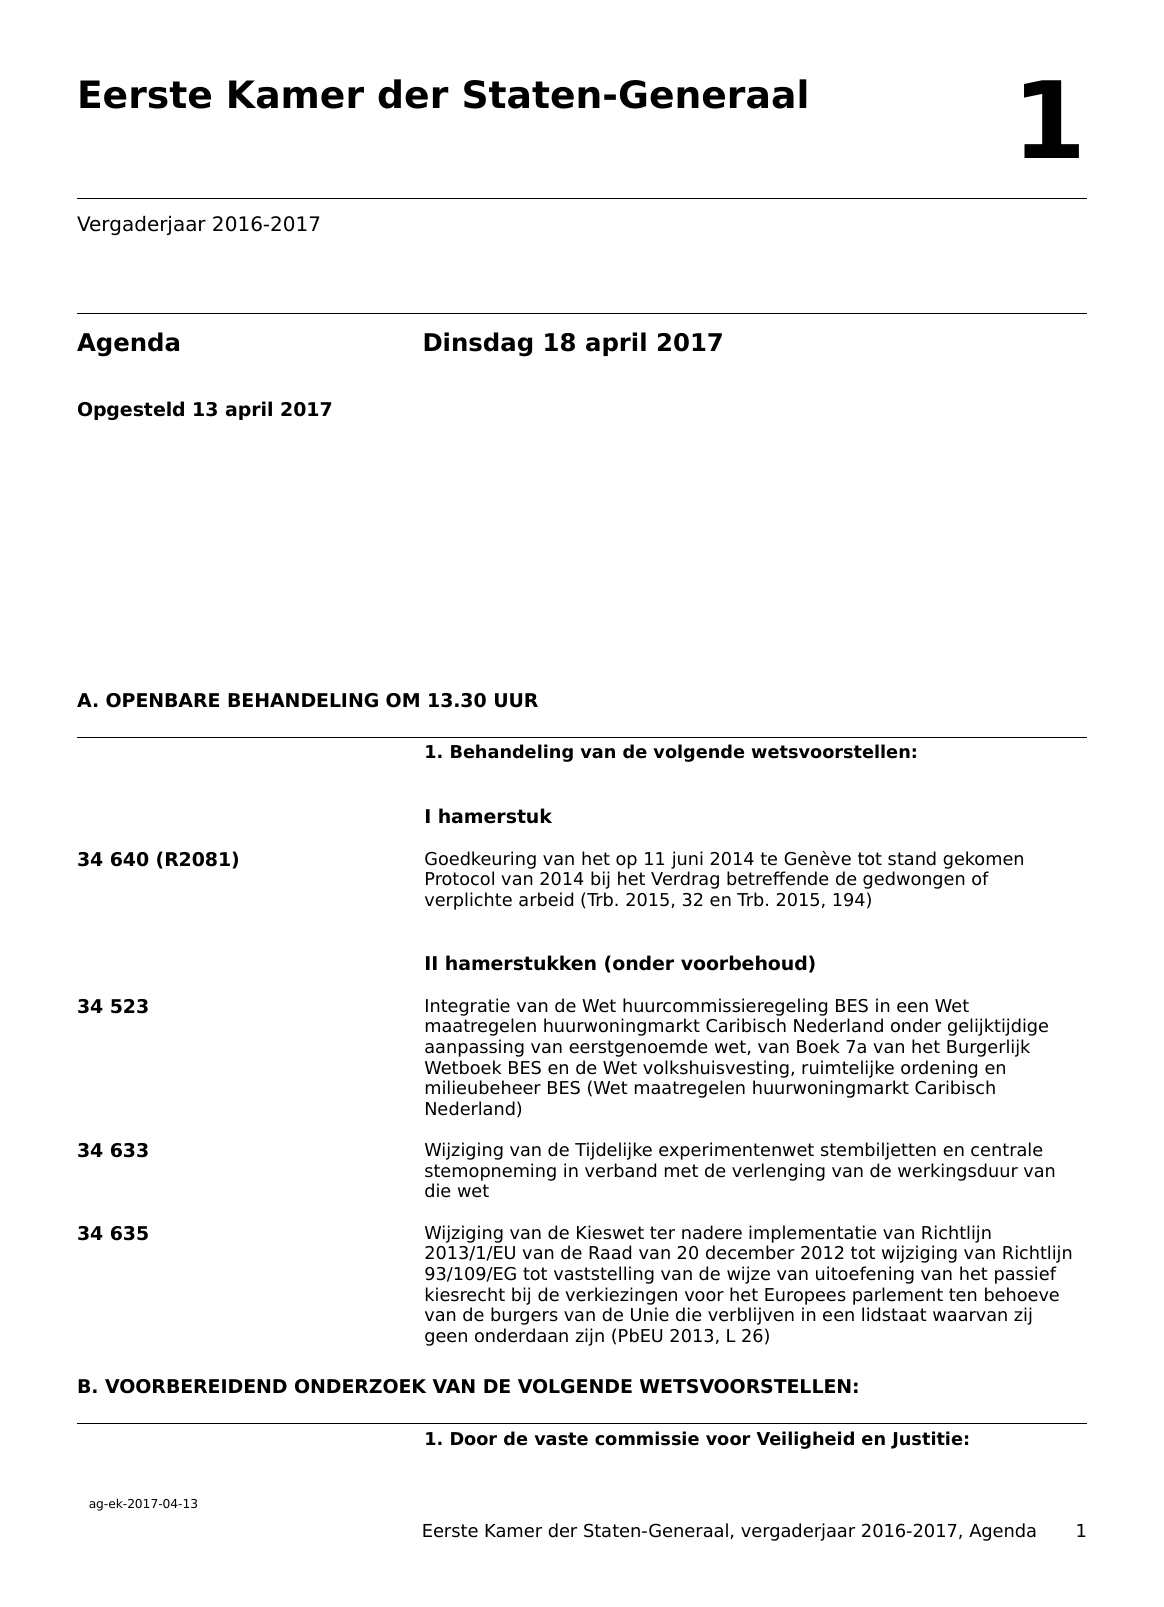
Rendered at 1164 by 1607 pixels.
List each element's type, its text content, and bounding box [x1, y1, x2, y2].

table_header 1 [886, 59, 1087, 198]
table_cell I hamerstuk [418, 784, 1087, 828]
table_cell [418, 910, 1087, 931]
table_cell Wijziging van de Tijdelijke experimentenwet stembiljetten en centrale stemopneming in verband met de verlenging van de werkingsduur van die wet [418, 1140, 1087, 1202]
subtitle A. OPENBARE BEHANDELING OM 13.30 UUR [77, 690, 1087, 712]
table_header 1. Door de vaste commissie voor Veiligheid en Justitie: [418, 1424, 1087, 1450]
table_cell 34 523 [77, 996, 401, 1119]
text Opgesteld 13 april 2017 [77, 399, 1087, 421]
table_cell [401, 996, 418, 1119]
text ag-ek-2017-04-13 [88, 1497, 323, 1511]
table_cell [418, 763, 1087, 784]
table_cell II hamerstukken (onder voorbehoud) [418, 931, 1087, 975]
table_cell 34 640 (R2081) [77, 849, 401, 910]
table_cell Wijziging van de Kieswet ter nadere implementatie van Richtlijn 2013/1/EU van de Raad van 20 december 2012 tot wijziging van Richtlijn 93/109/EG tot vaststelling van de wijze van uitoefening van het passief kiesrecht bij de verkiezingen voor het Europees parlement ten behoeve van de burgers van de Unie die verblijven in een lidstaat waarvan zij geen onderdaan zijn (PbEU 2013, L 26) [418, 1223, 1087, 1346]
table_cell [77, 975, 401, 996]
table_cell [401, 828, 418, 848]
table_cell Dinsdag 18 april 2017 [422, 314, 1087, 357]
table_cell [77, 931, 401, 975]
table_cell [77, 1202, 401, 1223]
table_cell [77, 784, 401, 828]
table_cell [77, 1450, 401, 1470]
table_cell [418, 1450, 1087, 1470]
table_cell [418, 1120, 1087, 1140]
table_cell [401, 1223, 418, 1346]
table_cell [77, 828, 401, 848]
table_header 1. Behandeling van de volgende wetsvoorstellen: [418, 738, 1087, 763]
subtitle B. VOORBEREIDEND ONDERZOEK VAN DE VOLGENDE WETSVOORSTELLEN: [77, 1376, 1087, 1398]
table_cell [418, 975, 1087, 996]
table_cell 34 633 [77, 1140, 401, 1202]
table_cell [401, 849, 418, 910]
table_header [77, 738, 401, 763]
table_cell Agenda [77, 314, 422, 357]
table_cell [401, 1120, 418, 1140]
table_cell Integratie van de Wet huurcommissieregeling BES in een Wet maatregelen huurwoningmarkt Caribisch Nederland onder gelijktijdige aanpassing van eerstgenoemde wet, van Boek 7a van het Burgerlijk Wetboek BES en de Wet volkshuisvesting, ruimtelijke ordening en milieubeheer BES (Wet maatregelen huurwoningmarkt Caribisch Nederland) [418, 996, 1087, 1119]
table_cell [77, 763, 401, 784]
table_cell [401, 763, 418, 784]
table_header [401, 738, 418, 763]
table_cell [401, 910, 418, 931]
table_cell 34 635 [77, 1223, 401, 1346]
table_cell [401, 784, 418, 828]
table_cell [418, 1202, 1087, 1223]
table_cell [401, 931, 418, 975]
table_header [401, 1424, 418, 1450]
table_cell Goedkeuring van het op 11 juni 2014 te Genève tot stand gekomen Protocol van 2014 bij het Verdrag betreffende de gedwongen of verplichte arbeid (Trb. 2015, 32 en Trb. 2015, 194) [418, 849, 1087, 910]
table_header [77, 1424, 401, 1450]
table_cell [77, 1120, 401, 1140]
table_cell [401, 1450, 418, 1470]
table_cell [401, 975, 418, 996]
table_cell [77, 910, 401, 931]
table_cell [401, 1202, 418, 1223]
table_cell [401, 1140, 418, 1202]
table_cell [418, 828, 1087, 848]
table_cell Vergaderjaar 2016-2017 [77, 199, 1087, 313]
table_header Eerste Kamer der Staten-Generaal [77, 59, 886, 198]
